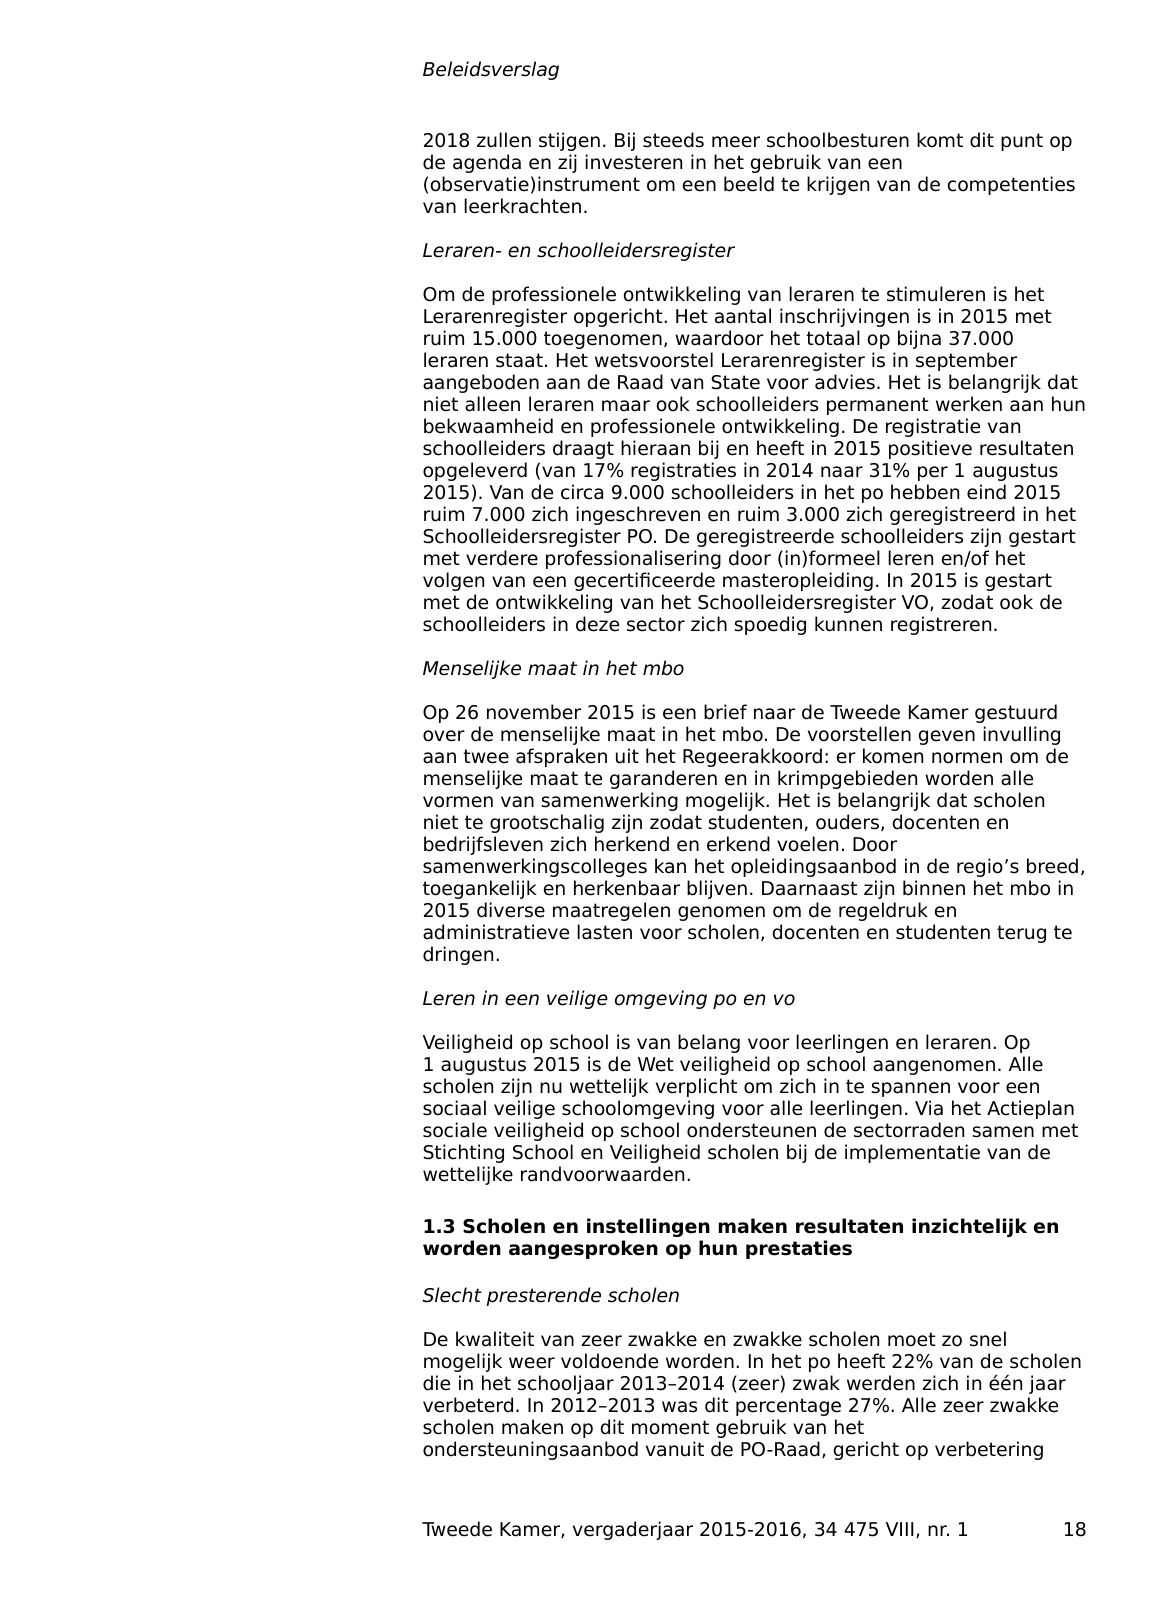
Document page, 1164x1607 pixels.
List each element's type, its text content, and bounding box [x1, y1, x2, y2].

subtitle Menselijke maat in het mbo [422, 658, 1087, 680]
subtitle Leraren- en schoolleidersregister [422, 240, 1087, 262]
text 2018 zullen stijgen. Bij steeds meer schoolbesturen komt dit punt op de agenda en zij investeren in het gebruik van een (observatie)instrument om een beeld te krijgen van de competenties van leerkrachten. [422, 130, 1087, 218]
subtitle 1.3 Scholen en instellingen maken resultaten inzichtelijk en worden aangesproken op hun prestaties [422, 1216, 1087, 1260]
subtitle Leren in een veilige omgeving po en vo [422, 988, 1087, 1010]
text Om de professionele ontwikkeling van leraren te stimuleren is het Lerarenregister opgericht. Het aantal inschrijvingen is in 2015 met ruim 15.000 toegenomen, waardoor het totaal op bijna 37.000 leraren staat. Het wetsvoorstel Lerarenregister is in september aangeboden aan de Raad van State voor advies. Het is belangrijk dat niet alleen leraren maar ook schoolleiders permanent werken aan hun bekwaamheid en professionele ontwikkeling. De registratie van schoolleiders draagt hieraan bij en heeft in 2015 positieve resultaten opgeleverd (van 17% registraties in 2014 naar 31% per 1 augustus 2015). Van de circa 9.000 schoolleiders in het po hebben eind 2015 ruim 7.000 zich ingeschreven en ruim 3.000 zich geregistreerd in het Schoolleidersregister PO. De geregistreerde schoolleiders zijn gestart met verdere professionalisering door (in)formeel leren en/of het volgen van een gecertificeerde masteropleiding. In 2015 is gestart met de ontwikkeling van het Schoolleidersregister VO, zodat ook de schoolleiders in deze sector zich spoedig kunnen registreren. [422, 284, 1087, 636]
subtitle Slecht presterende scholen [422, 1285, 1087, 1307]
text Op 26 november 2015 is een brief naar de Tweede Kamer gestuurd over de menselijke maat in het mbo. De voorstellen geven invulling aan twee afspraken uit het Regeerakkoord: er komen normen om de menselijke maat te garanderen en in krimpgebieden worden alle vormen van samenwerking mogelijk. Het is belangrijk dat scholen niet te grootschalig zijn zodat studenten, ouders, docenten en bedrijfsleven zich herkend en erkend voelen. Door samenwerkingscolleges kan het opleidingsaanbod in de regio’s breed, toegankelijk en herkenbaar blijven. Daarnaast zijn binnen het mbo in 2015 diverse maatregelen genomen om de regeldruk en administratieve lasten voor scholen, docenten en studenten terug te dringen. [422, 702, 1087, 966]
text Veiligheid op school is van belang voor leerlingen en leraren. Op 1 augustus 2015 is de Wet veiligheid op school aangenomen. Alle scholen zijn nu wettelijk verplicht om zich in te spannen voor een sociaal veilige schoolomgeving voor alle leerlingen. Via het Actieplan sociale veiligheid op school ondersteunen de sectorraden samen met Stichting School en Veiligheid scholen bij de implementatie van de wettelijke randvoorwaarden. [422, 1032, 1087, 1186]
text De kwaliteit van zeer zwakke en zwakke scholen moet zo snel mogelijk weer voldoende worden. In het po heeft 22% van de scholen die in het schooljaar 2013–2014 (zeer) zwak werden zich in één jaar verbeterd. In 2012–2013 was dit percentage 27%. Alle zeer zwakke scholen maken op dit moment gebruik van het ondersteuningsaanbod vanuit de PO-Raad, gericht op verbetering [422, 1329, 1087, 1461]
